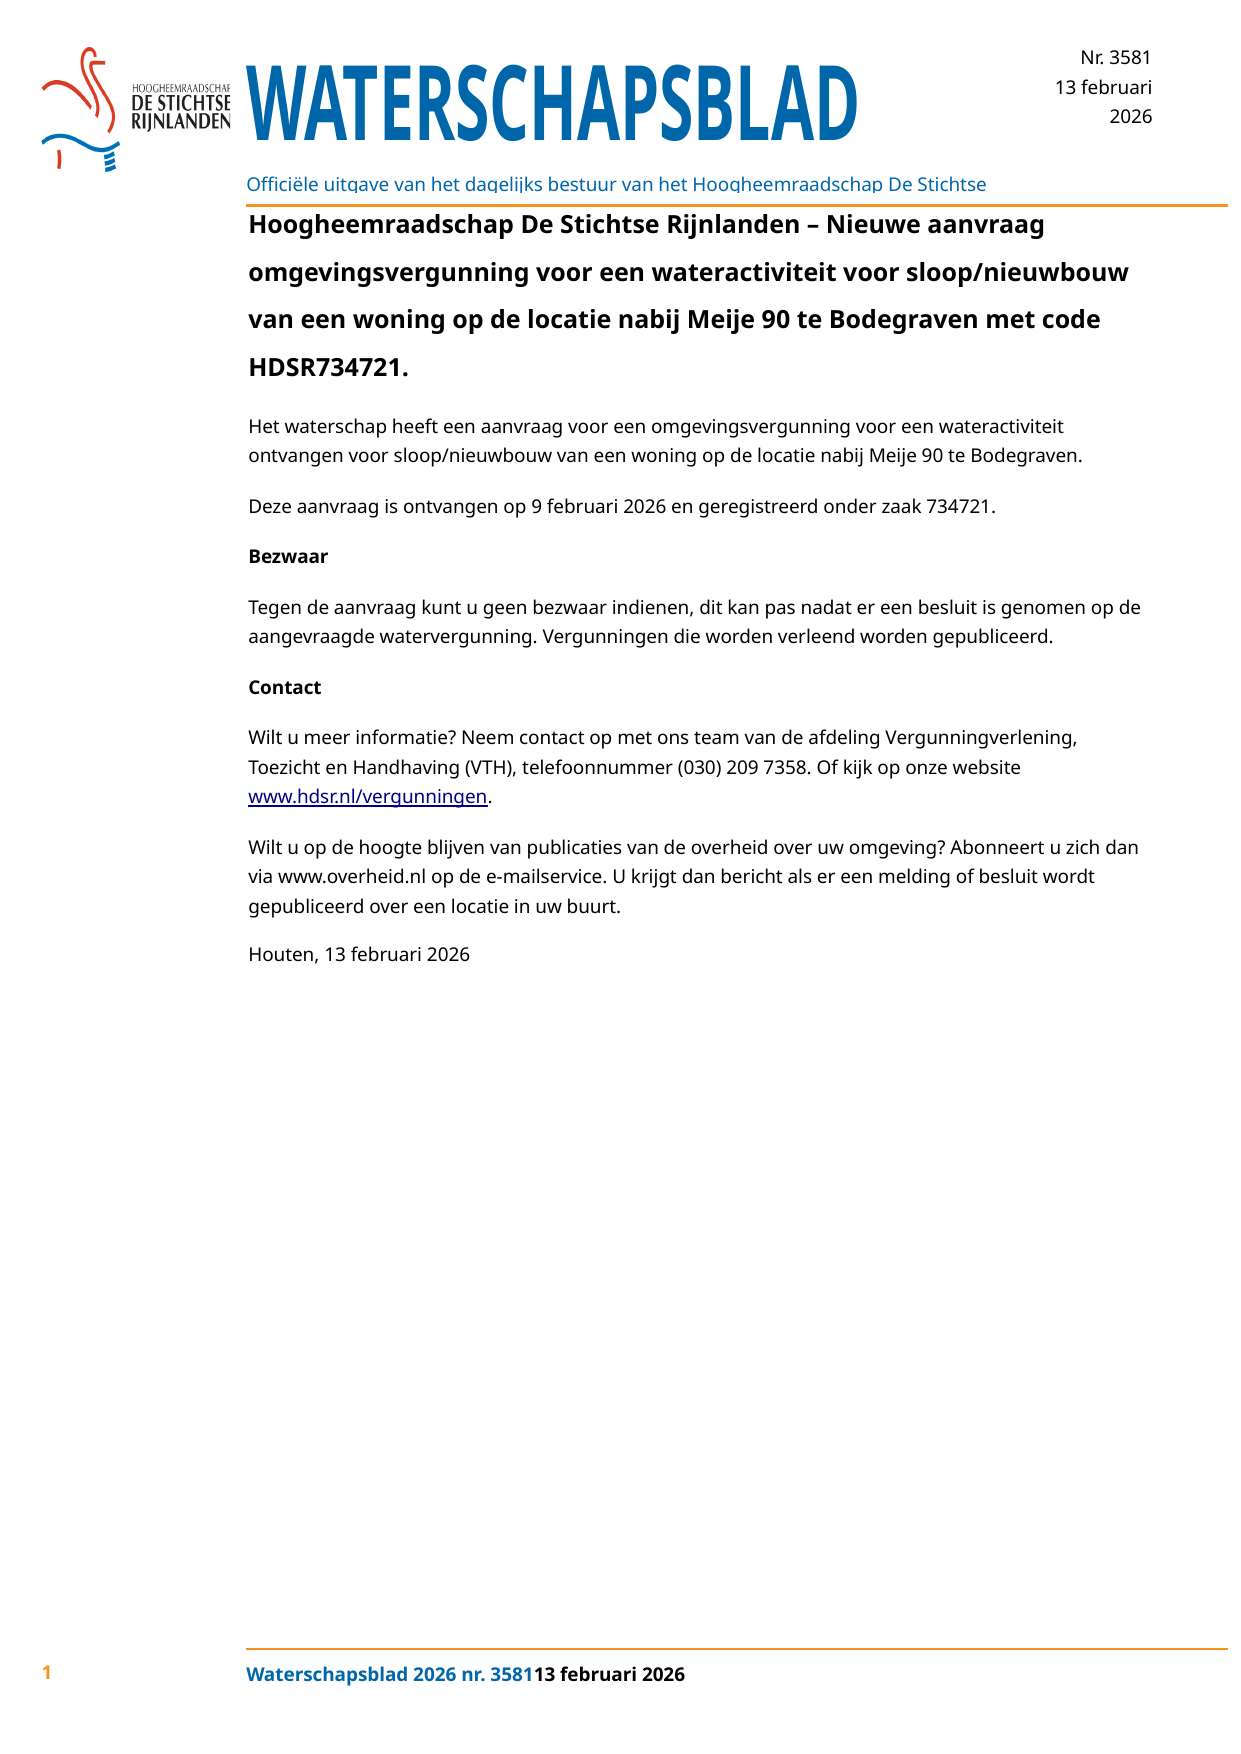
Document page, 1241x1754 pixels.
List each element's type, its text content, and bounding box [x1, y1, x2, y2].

text Tegen de aanvraag kunt u geen bezwaar indienen, dit kan pas nadat er een besluit is genomen op de aangevraagde watervergunning. Vergunningen die worden verleend worden gepubliceerd. [248, 594, 1152, 649]
text Wilt u meer informatie? Neem contact op met ons team van de afdeling Vergunningverlening, Toezicht en Handhaving (VTH), telefoonnummer (030) 209 7358. Of kijk op onze website www.hdsr.nl/vergunningen. [248, 724, 1152, 809]
text Het waterschap heeft een aanvraag voor een omgevingsvergunning voor een wateractiviteit ontvangen voor sloop/nieuwbouw van een woning op de locatie nabij Meije 90 te Bodegraven. [248, 413, 1152, 468]
picture [41, 47, 231, 172]
text Houten, 13 februari 2026 [248, 941, 1152, 967]
text Deze aanvraag is ontvangen op 9 februari 2026 en geregistreerd onder zaak 734721. [248, 493, 1152, 519]
text Wilt u op de hoogte blijven van publicaties van de overheid over uw omgeving? Abonneert u zich dan via www.overheid.nl op de e-mailservice. U krijgt dan bericht als er een melding of besluit wordt gepubliceerd over een locatie in uw buurt. [248, 834, 1152, 919]
text Hoogheemraadschap De Stichtse Rijnlanden – Nieuwe aanvraag omgevingsvergunning voor een wateractiviteit voor sloop/nieuwbouw van een woning op de locatie nabij Meije 90 te Bodegraven met code HDSR734721. [248, 207, 1152, 384]
text Bezwaar [248, 543, 1152, 569]
text Contact [248, 674, 1152, 700]
